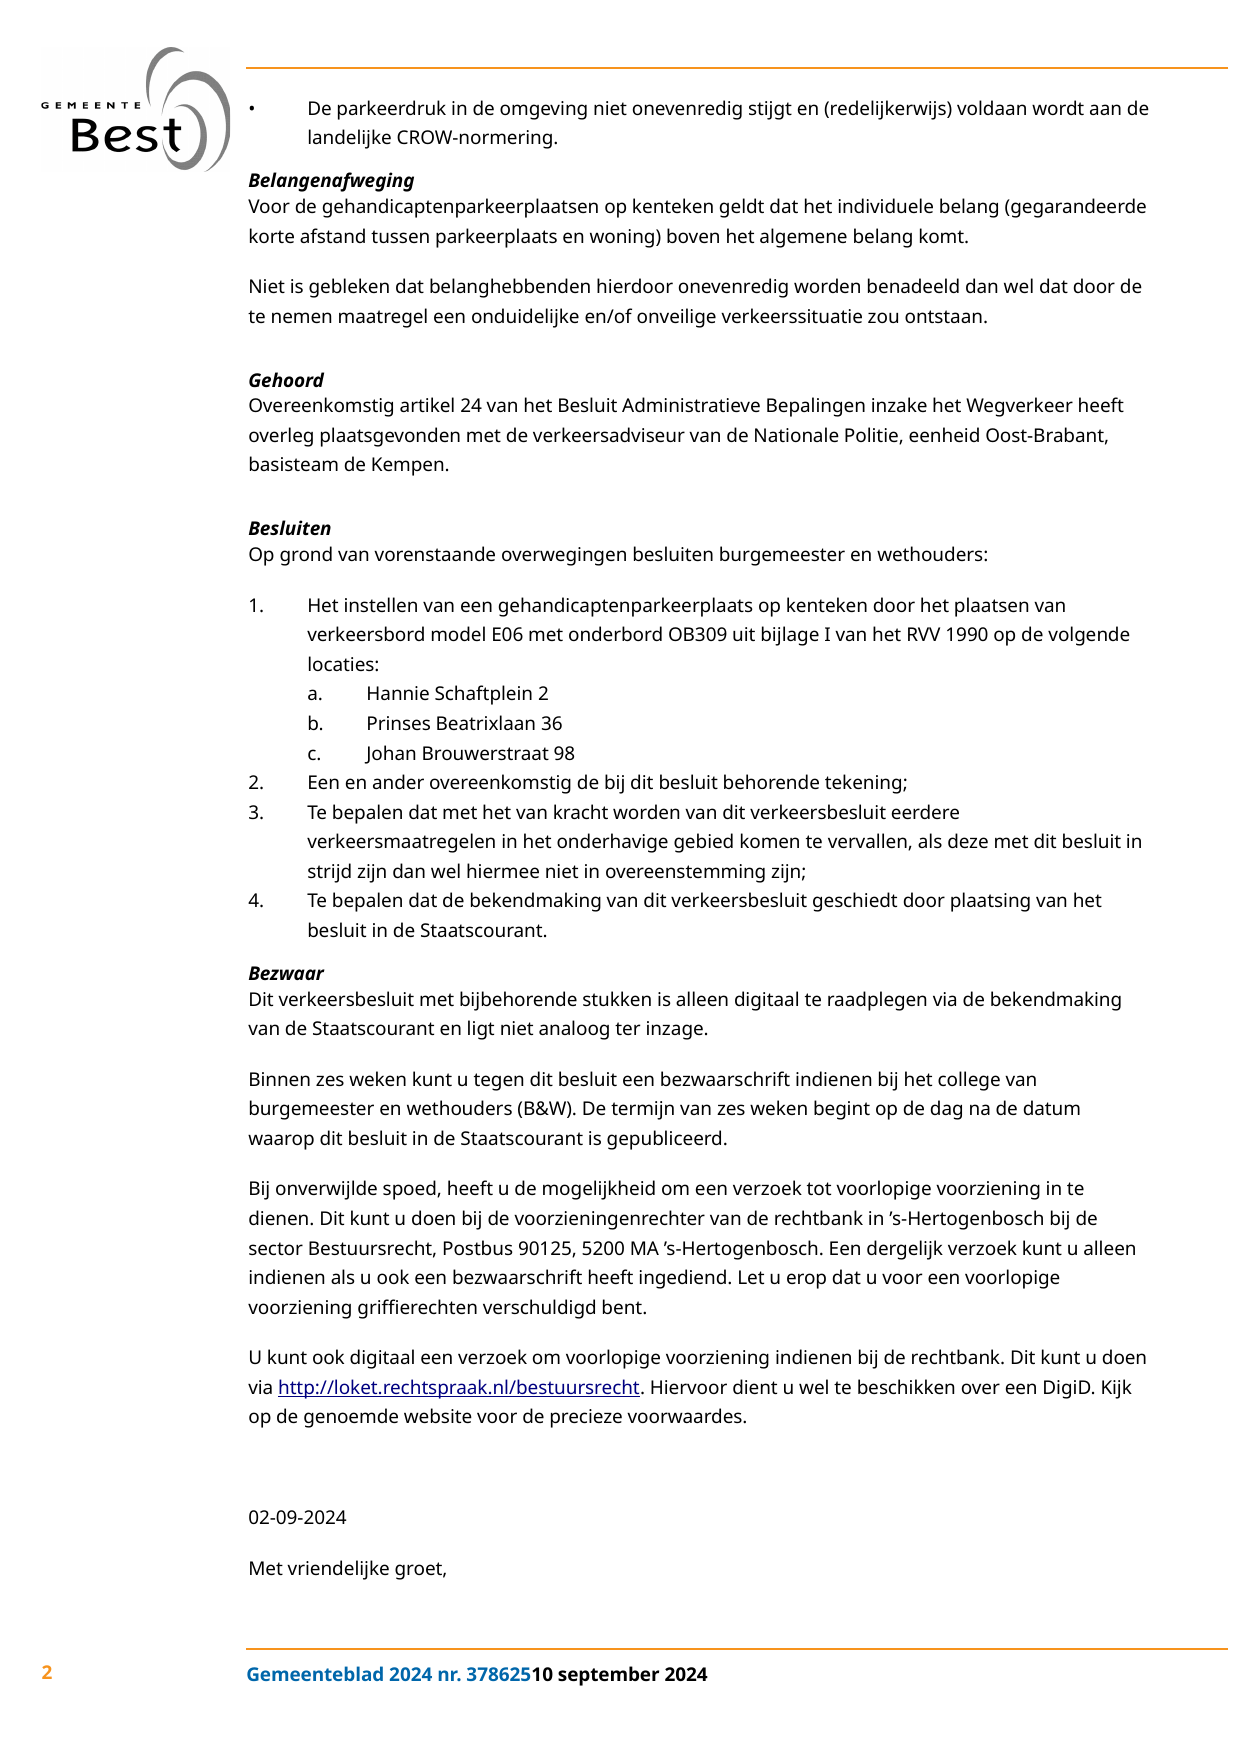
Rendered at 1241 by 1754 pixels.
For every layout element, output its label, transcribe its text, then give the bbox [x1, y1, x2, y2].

text 02-09-2024 [248, 1504, 1152, 1530]
text Met vriendelijke groet, [248, 1555, 1152, 1581]
text Besluiten [248, 516, 1152, 541]
text Voor de gehandicaptenparkeerplaatsen op kenteken geldt dat het individuele belang (gegarandeerde korte afstand tussen parkeerplaats en woning) boven het algemene belang komt. [248, 193, 1152, 248]
text Overeenkomstig artikel 24 van het Besluit Administratieve Bepalingen inzake het Wegverkeer heeft overleg plaatsgevonden met de verkeersadviseur van de Nationale Politie, eenheid Oost-Brabant, basisteam de Kempen. [248, 392, 1152, 477]
list Johan Brouwerstraat 98 [307, 740, 1152, 765]
list De parkeerdruk in de omgeving niet onevenredig stijgt en (redelijkerwijs) voldaan wordt aan de landelijke CROW-normering. [248, 95, 1152, 150]
picture [41, 47, 231, 172]
list Te bepalen dat met het van kracht worden van dit verkeersbesluit eerdere verkeersmaatregelen in het onderhavige gebied komen te vervallen, als deze met dit besluit in strijd zijn dan wel hiermee niet in overeenstemming zijn; [248, 799, 1152, 884]
list Te bepalen dat de bekendmaking van dit verkeersbesluit geschiedt door plaatsing van het besluit in de Staatscourant. [248, 888, 1152, 943]
list Een en ander overeenkomstig de bij dit besluit behorende tekening; [248, 769, 1152, 795]
list Het instellen van een gehandicaptenparkeerplaats op kenteken door het plaatsen van verkeersbord model E06 met onderbord OB309 uit bijlage I van het RVV 1990 op de volgende locaties: [248, 592, 1152, 677]
text Bij onverwijlde spoed, heeft u de mogelijkheid om een verzoek tot voorlopige voorziening in te dienen. Dit kunt u doen bij de voorzieningenrechter van de rechtbank in ’s-Hertogenbosch bij de sector Bestuursrecht, Postbus 90125, 5200 MA ’s-Hertogenbosch. Een dergelijk verzoek kunt u alleen indienen als u ook een bezwaarschrift heeft ingediend. Let u erop dat u voor een voorlopige voorziening griffierechten verschuldigd bent. [248, 1176, 1152, 1320]
text Bezwaar [248, 960, 1152, 986]
list Prinses Beatrixlaan 36 [307, 710, 1152, 736]
list Hannie Schaftplein 2 [307, 681, 1152, 706]
text Gehoord [248, 367, 1152, 392]
text Binnen zes weken kunt u tegen dit besluit een bezwaarschrift indienen bij het college van burgemeester en wethouders (B&W). De termijn van zes weken begint op de dag na de datum waarop dit besluit in de Staatscourant is gepubliceerd. [248, 1066, 1152, 1151]
text U kunt ook digitaal een verzoek om voorlopige voorziening indienen bij de rechtbank. Dit kunt u doen via http://loket.rechtspraak.nl/bestuursrecht. Hiervoor dient u wel te beschikken over een DigiD. Kijk op de genoemde website voor de precieze voorwaardes. [248, 1344, 1152, 1429]
text Op grond van vorenstaande overwegingen besluiten burgemeester en wethouders: [248, 541, 1152, 567]
text Dit verkeersbesluit met bijbehorende stukken is alleen digitaal te raadplegen via de bekendmaking van de Staatscourant en ligt niet analoog ter inzage. [248, 986, 1152, 1041]
text Niet is gebleken dat belanghebbenden hierdoor onevenredig worden benadeeld dan wel dat door de te nemen maatregel een onduidelijke en/of onveilige verkeerssituatie zou ontstaan. [248, 273, 1152, 328]
text Belangenafweging [248, 167, 1152, 193]
